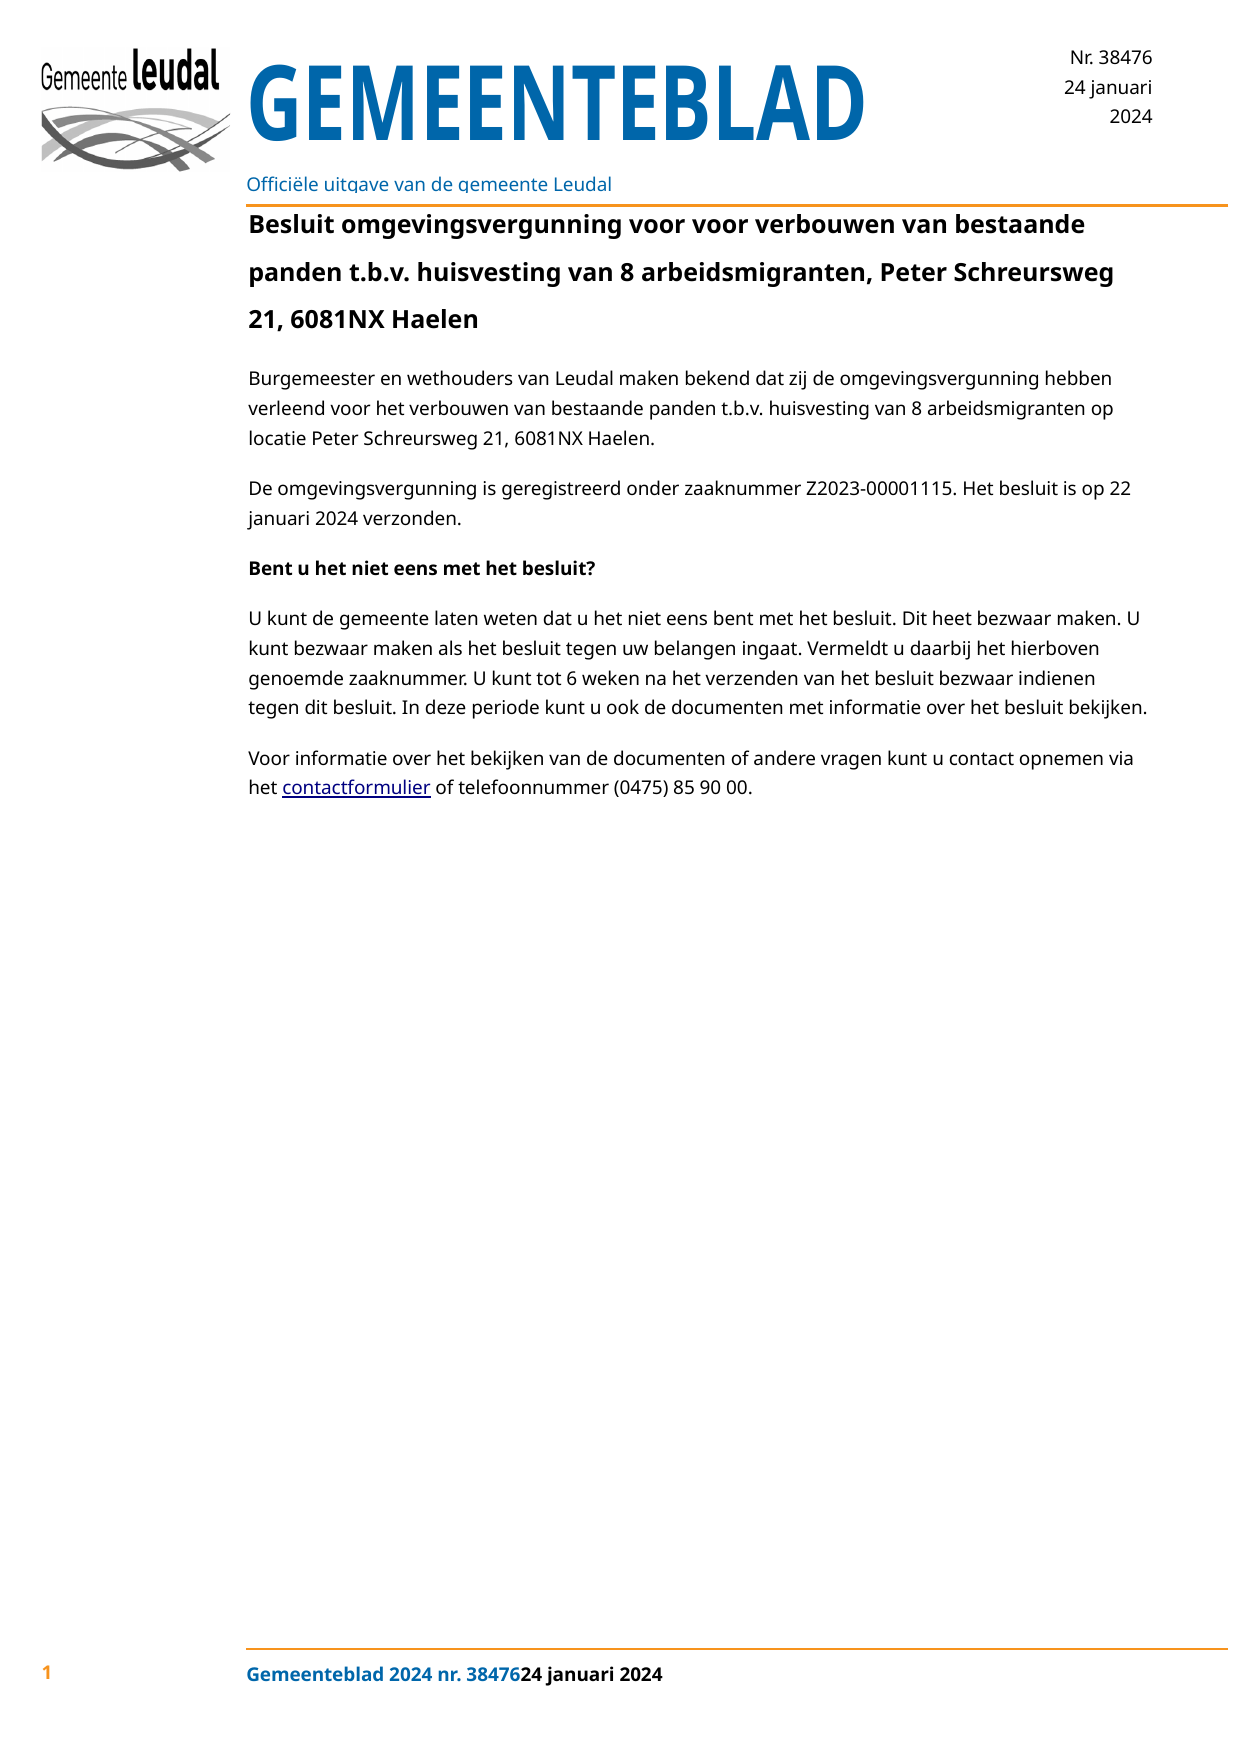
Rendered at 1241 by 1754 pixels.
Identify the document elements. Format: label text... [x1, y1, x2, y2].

text Burgemeester en wethouders van Leudal maken bekend dat zij de omgevingsvergunning hebben verleend voor het verbouwen van bestaande panden t.b.v. huisvesting van 8 arbeidsmigranten op locatie Peter Schreursweg 21, 6081NX Haelen. [248, 366, 1152, 450]
text De omgevingsvergunning is geregistreerd onder zaaknummer Z2023-00001115. Het besluit is op 22 januari 2024 verzonden. [248, 475, 1152, 530]
text U kunt de gemeente laten weten dat u het niet eens bent met het besluit. Dit heet bezwaar maken. U kunt bezwaar maken als het besluit tegen uw belangen ingaat. Vermeldt u daarbij het hierboven genoemde zaaknummer. U kunt tot 6 weken na het verzenden van het besluit bezwaar indienen tegen dit besluit. In deze periode kunt u ook de documenten met informatie over het besluit bekijken. [248, 606, 1152, 720]
picture [41, 47, 231, 172]
text Besluit omgevingsvergunning voor voor verbouwen van bestaande panden t.b.v. huisvesting van 8 arbeidsmigranten, Peter Schreursweg 21, 6081NX Haelen [248, 207, 1152, 336]
text Voor informatie over het bekijken van de documenten of andere vragen kunt u contact opnemen via het contactformulier of telefoonnummer (0475) 85 90 00. [248, 745, 1152, 800]
text Bent u het niet eens met het besluit? [248, 555, 1152, 581]
